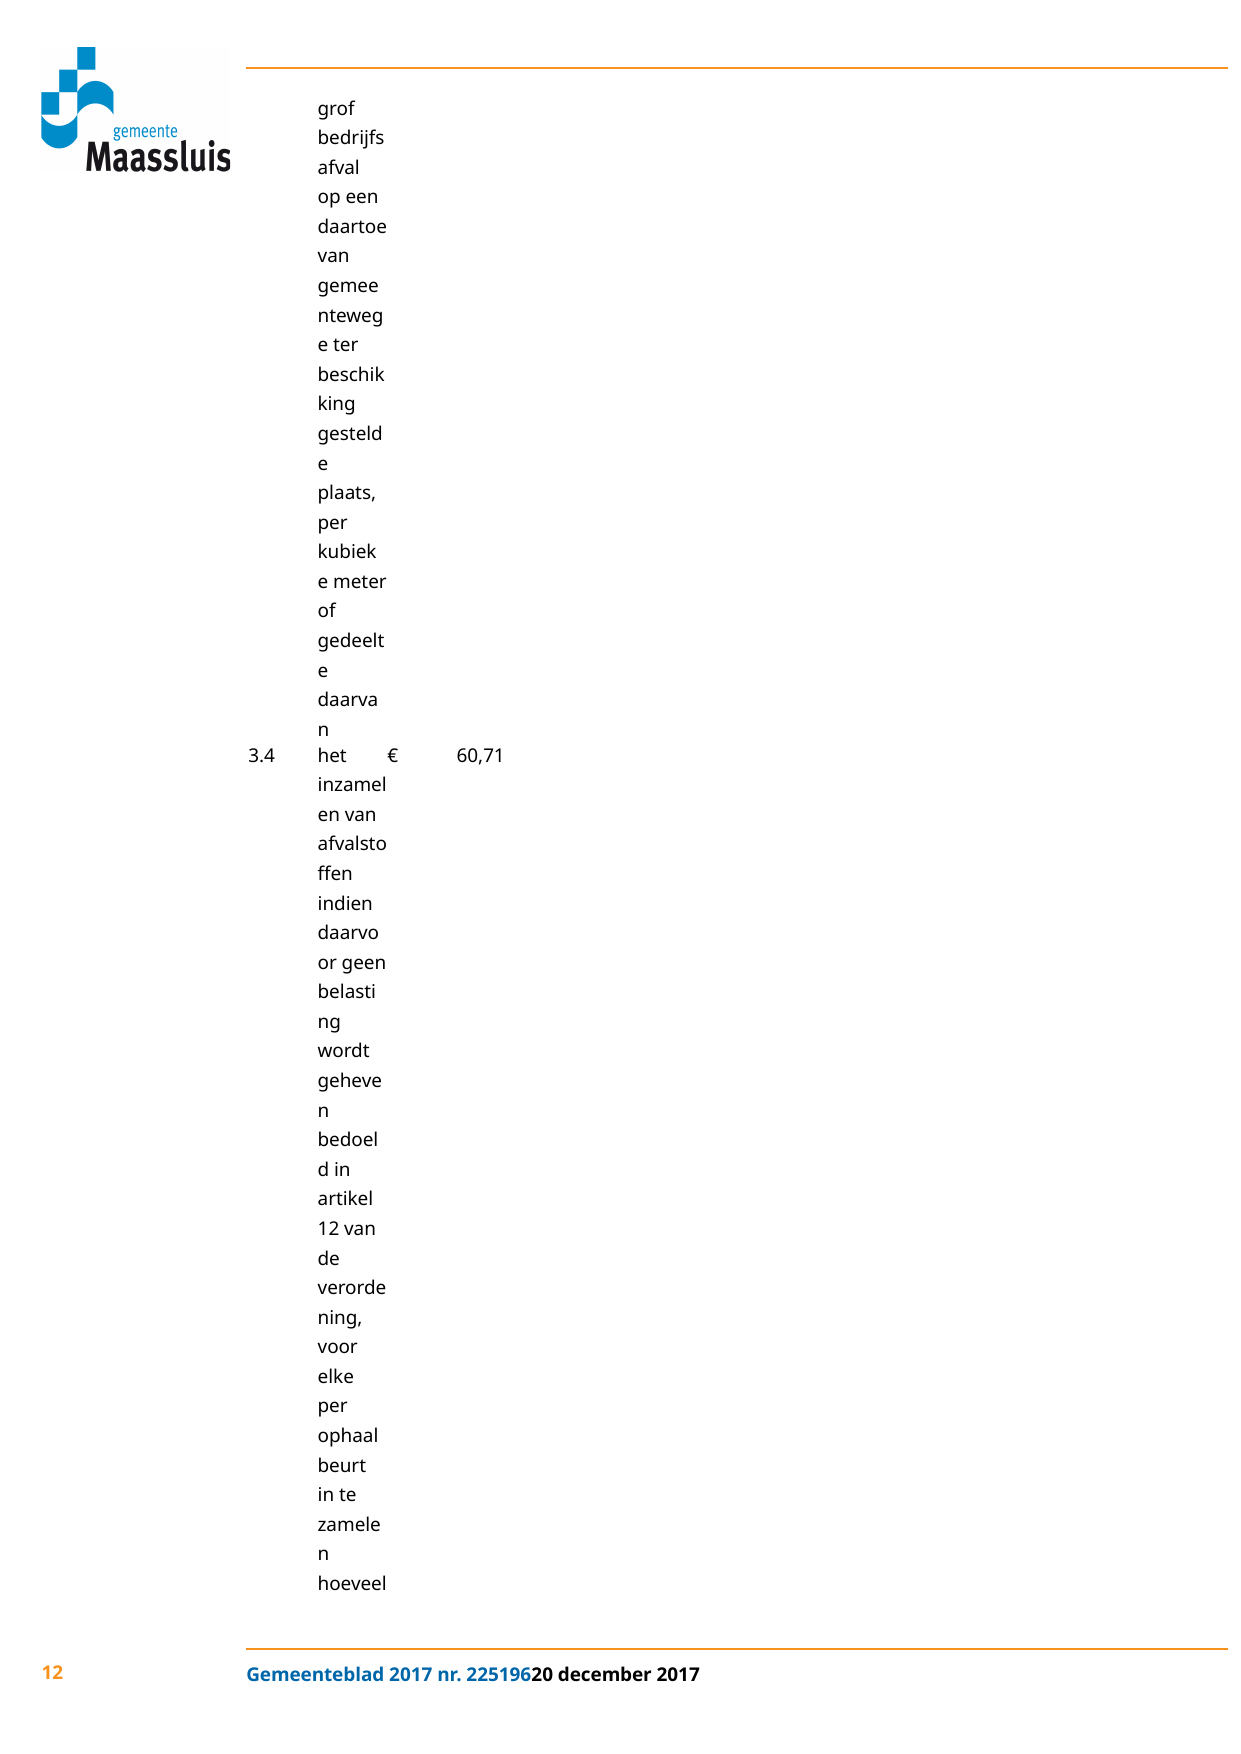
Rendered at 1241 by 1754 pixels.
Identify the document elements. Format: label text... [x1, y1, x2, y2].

picture [41, 47, 77, 92]
table_cell [456, 95, 526, 742]
table_cell 3.4 [248, 742, 317, 1596]
table_cell 60,71 [456, 742, 526, 1596]
table_cell [387, 95, 456, 742]
table_cell [248, 95, 317, 742]
table_cell grof bedrijfsafval op een daartoe van gemeentewege ter beschikking gestelde plaats, per kubieke meter of gedeelte daarvan [318, 95, 387, 742]
table_cell het inzamelen van afvalstoffen indien daarvoor geen belasting wordt geheven bedoeld in artikel 12 van de verordening, voor elke per ophaalbeurt in te zamelen hoeveel [318, 742, 387, 1596]
table_cell € [387, 742, 456, 1596]
picture [41, 47, 231, 172]
